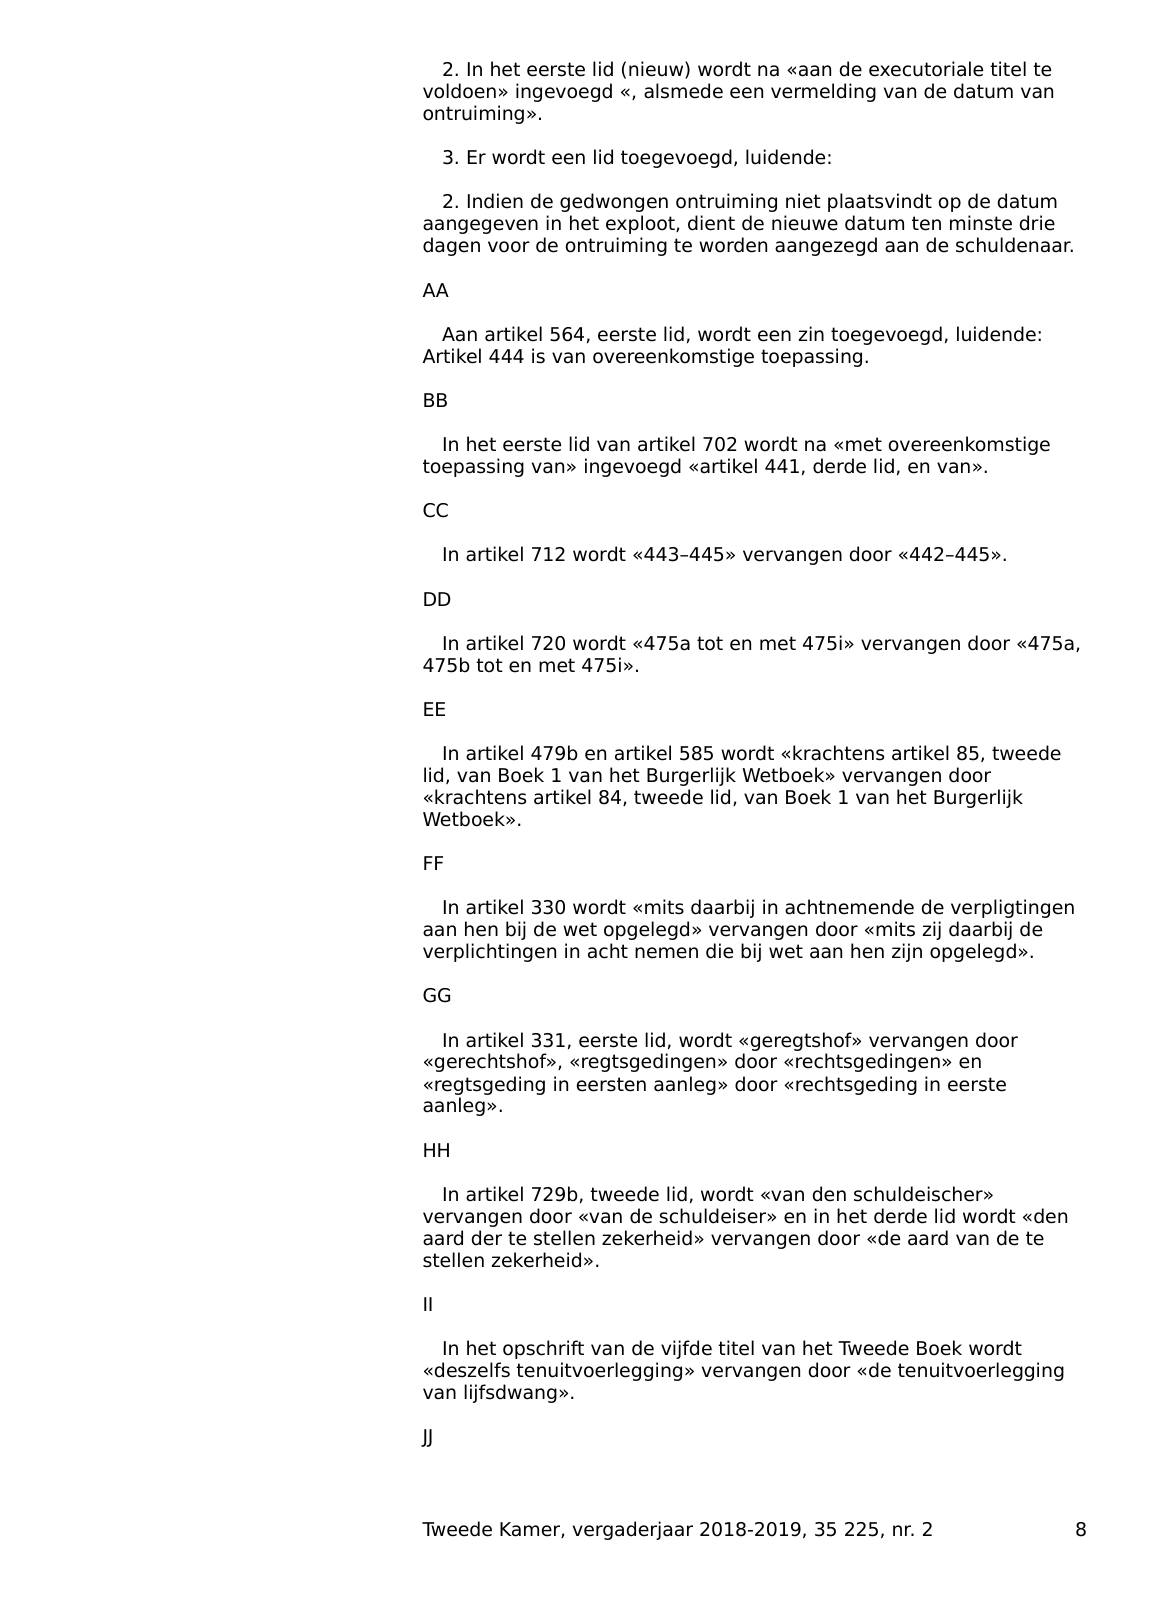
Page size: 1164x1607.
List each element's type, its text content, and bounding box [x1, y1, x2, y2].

text In artikel 330 wordt «mits daarbij in achtnemende de verpligtingen aan hen bij de wet opgelegd» vervangen door «mits zij daarbij de verplichtingen in acht nemen die bij wet aan hen zijn opgelegd». [422, 897, 1087, 963]
text EE [422, 699, 1087, 721]
text In artikel 729b, tweede lid, wordt «van den schuldeischer» vervangen door «van de schuldeiser» en in het derde lid wordt «den aard der te stellen zekerheid» vervangen door «de aard van de te stellen zekerheid». [422, 1184, 1087, 1272]
text In artikel 479b en artikel 585 wordt «krachtens artikel 85, tweede lid, van Boek 1 van het Burgerlijk Wetboek» vervangen door «krachtens artikel 84, tweede lid, van Boek 1 van het Burgerlijk Wetboek». [422, 743, 1087, 831]
text DD [422, 588, 1087, 610]
text BB [422, 390, 1087, 412]
text II [422, 1294, 1087, 1316]
text In artikel 712 wordt «443–445» vervangen door «442–445». [422, 544, 1087, 566]
text GG [422, 985, 1087, 1007]
text 2. Indien de gedwongen ontruiming niet plaatsvindt op de datum aangegeven in het exploot, dient de nieuwe datum ten minste drie dagen voor de ontruiming te worden aangezegd aan de schuldenaar. [422, 191, 1087, 257]
text 2. In het eerste lid (nieuw) wordt na «aan de executoriale titel te voldoen» ingevoegd «, alsmede een vermelding van de datum van ontruiming». [422, 59, 1087, 125]
text In artikel 331, eerste lid, wordt «geregtshof» vervangen door «gerechtshof», «regtsgedingen» door «rechtsgedingen» en «regtsgeding in eersten aanleg» door «rechtsgeding in eerste aanleg». [422, 1029, 1087, 1117]
text CC [422, 500, 1087, 522]
text Aan artikel 564, eerste lid, wordt een zin toegevoegd, luidende: Artikel 444 is van overeenkomstige toepassing. [422, 324, 1087, 368]
text In het eerste lid van artikel 702 wordt na «met overeenkomstige toepassing van» ingevoegd «artikel 441, derde lid, en van». [422, 434, 1087, 478]
text In artikel 720 wordt «475a tot en met 475i» vervangen door «475a, 475b tot en met 475i». [422, 633, 1087, 677]
text AA [422, 279, 1087, 301]
text 3. Er wordt een lid toegevoegd, luidende: [422, 147, 1087, 169]
text In het opschrift van de vijfde titel van het Tweede Boek wordt «deszelfs tenuitvoerlegging» vervangen door «de tenuitvoerlegging van lijfsdwang». [422, 1338, 1087, 1404]
text HH [422, 1139, 1087, 1162]
text JJ [422, 1426, 1087, 1448]
text FF [422, 853, 1087, 875]
